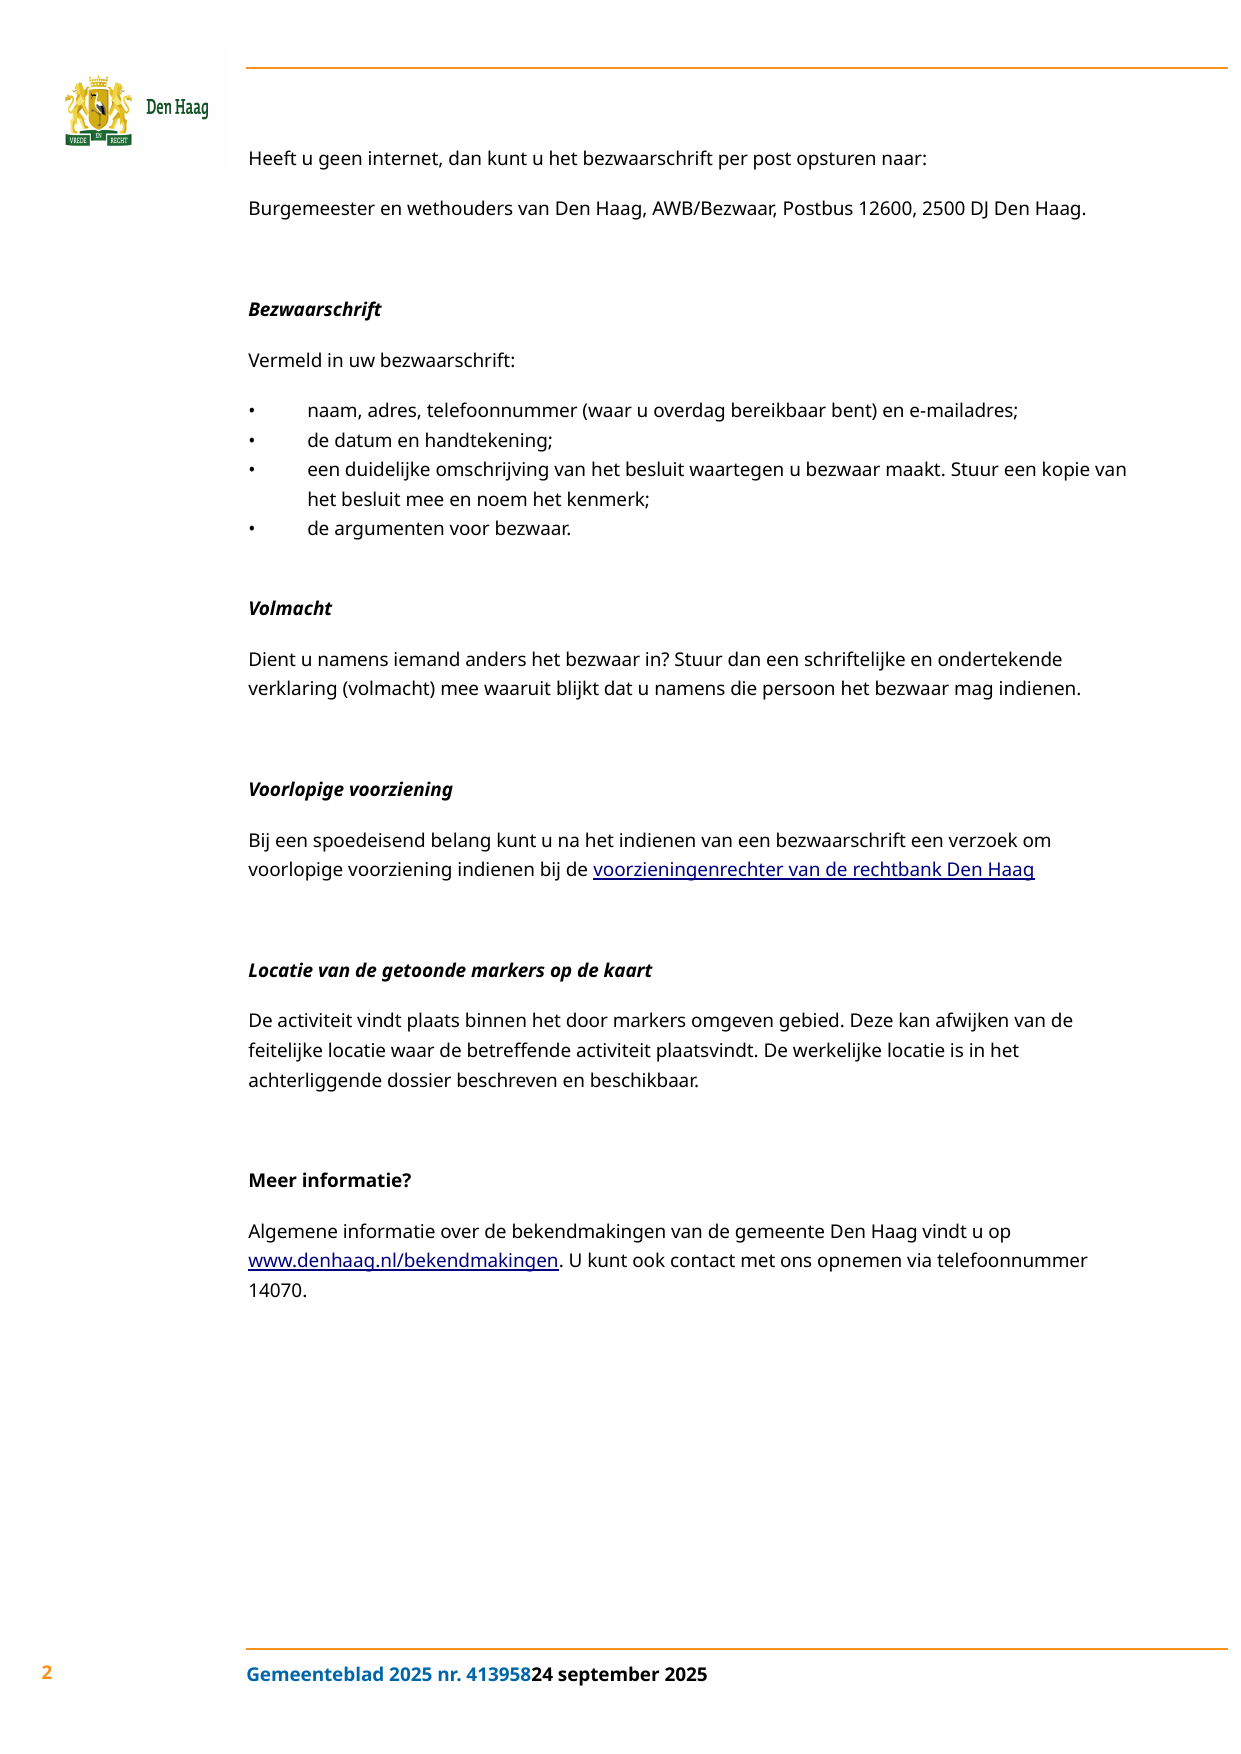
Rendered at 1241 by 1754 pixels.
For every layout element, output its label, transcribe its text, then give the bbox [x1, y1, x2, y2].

text Voorlopige voorziening [248, 776, 1152, 802]
list naam, adres, telefoonnummer (waar u overdag bereikbaar bent) en e-mailadres; [248, 397, 1152, 423]
text Volmacht [248, 596, 1152, 621]
text Meer informatie? [248, 1168, 1152, 1193]
text Dient u namens iemand anders het bezwaar in? Stuur dan een schriftelijke en ondertekende verklaring (volmacht) mee waaruit blijkt dat u namens die persoon het bezwaar mag indienen. [248, 646, 1152, 701]
list de argumenten voor bezwaar. [248, 516, 1152, 541]
text De activiteit vindt plaats binnen het door markers omgeven gebied. Deze kan afwijken van de feitelijke locatie waar de betreffende activiteit plaatsvindt. De werkelijke locatie is in het achterliggende dossier beschreven en beschikbaar. [248, 1008, 1152, 1093]
text Burgemeester en wethouders van Den Haag, AWB/Bezwaar, Postbus 12600, 2500 DJ Den Haag. [248, 196, 1152, 221]
text Vermeld in uw bezwaarschrift: [248, 347, 1152, 373]
text Bij een spoedeisend belang kunt u na het indienen van een bezwaarschrift een verzoek om voorlopige voorziening indienen bij de voorzieningenrechter van de rechtbank Den Haag [248, 827, 1152, 882]
list een duidelijke omschrijving van het besluit waartegen u bezwaar maakt. Stuur een kopie van het besluit mee en noem het kenmerk; [248, 456, 1152, 512]
text Heeft u geen internet, dan kunt u het bezwaarschrift per post opsturen naar: [248, 145, 1152, 171]
text Locatie van de getoonde markers op de kaart [248, 957, 1152, 983]
picture [41, 47, 231, 172]
text Bezwaarschrift [248, 296, 1152, 322]
text Algemene informatie over de bekendmakingen van de gemeente Den Haag vindt u op www.denhaag.nl/bekendmakingen. U kunt ook contact met ons opnemen via telefoonnummer 14070. [248, 1218, 1152, 1303]
list de datum en handtekening; [248, 427, 1152, 453]
